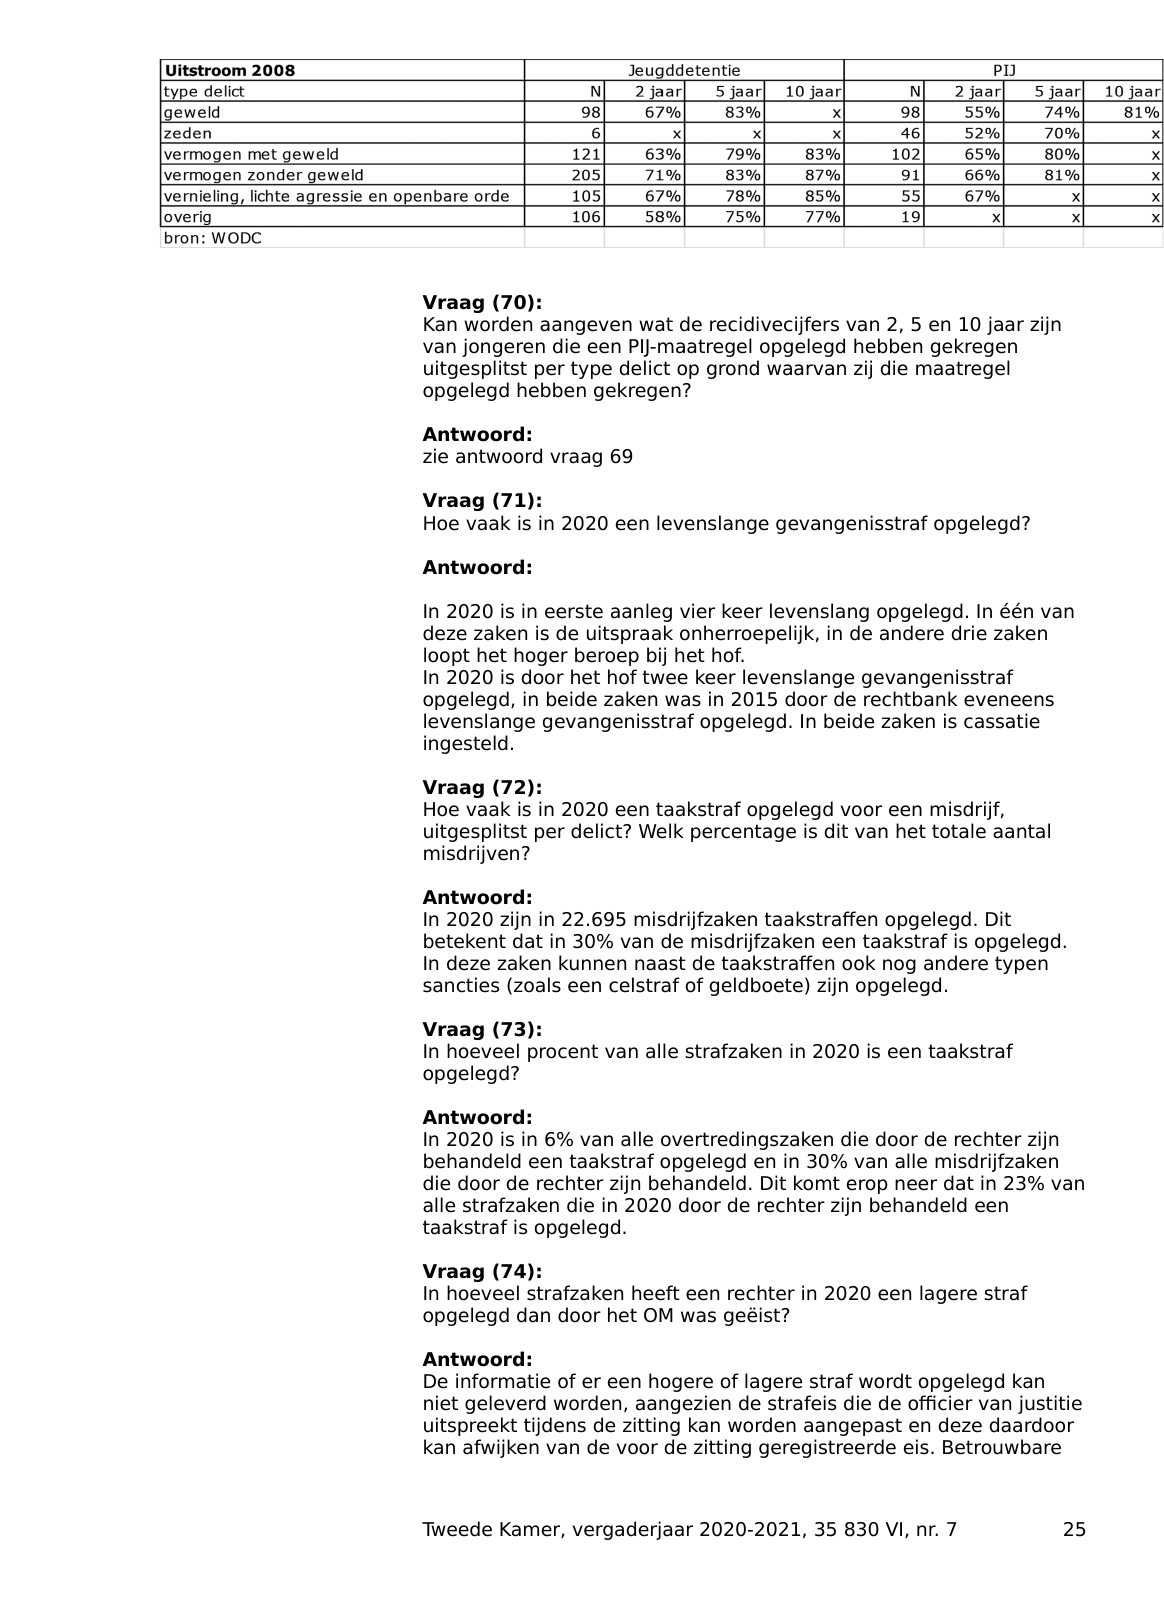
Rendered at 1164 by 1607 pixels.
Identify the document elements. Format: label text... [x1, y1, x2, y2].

text In hoeveel strafzaken heeft een rechter in 2020 een lagere straf opgelegd dan door het OM was geëist? [422, 1283, 1087, 1327]
text Kan worden aangeven wat de recidivecijfers van 2, 5 en 10 jaar zijn van jongeren die een PIJ-maatregel opgelegd hebben gekregen uitgesplitst per type delict op grond waarvan zij die maatregel opgelegd hebben gekregen? [422, 314, 1087, 402]
subtitle Antwoord: [422, 557, 1087, 578]
text In hoeveel procent van alle strafzaken in 2020 is een taakstraf opgelegd? [422, 1041, 1087, 1085]
subtitle Vraag (72): [422, 777, 1087, 799]
subtitle Vraag (74): [422, 1261, 1087, 1283]
text In 2020 is door het hof twee keer levenslange gevangenisstraf opgelegd, in beide zaken was in 2015 door de rechtbank eveneens levenslange gevangenisstraf opgelegd. In beide zaken is cassatie ingesteld. [422, 667, 1087, 754]
subtitle Antwoord: [422, 1107, 1087, 1129]
text Hoe vaak is in 2020 een levenslange gevangenisstraf opgelegd? [422, 512, 1087, 534]
text In 2020 is in 6% van alle overtredingszaken die door de rechter zijn behandeld een taakstraf opgelegd en in 30% van alle misdrijfzaken die door de rechter zijn behandeld. Dit komt erop neer dat in 23% van alle strafzaken die in 2020 door de rechter zijn behandeld een taakstraf is opgelegd. [422, 1129, 1087, 1239]
text In 2020 is in eerste aanleg vier keer levenslang opgelegd. In één van deze zaken is de uitspraak onherroepelijk, in de andere drie zaken loopt het hoger beroep bij het hof. [422, 601, 1087, 667]
picture [159, 59, 1164, 248]
subtitle Antwoord: [422, 424, 1087, 446]
subtitle Vraag (70): [422, 292, 1087, 314]
text In 2020 zijn in 22.695 misdrijfzaken taakstraffen opgelegd. Dit betekent dat in 30% van de misdrijfzaken een taakstraf is opgelegd. In deze zaken kunnen naast de taakstraffen ook nog andere typen sancties (zoals een celstraf of geldboete) zijn opgelegd. [422, 909, 1087, 997]
subtitle Vraag (71): [422, 490, 1087, 512]
subtitle Antwoord: [422, 1349, 1087, 1371]
text Hoe vaak is in 2020 een taakstraf opgelegd voor een misdrijf, uitgesplitst per delict? Welk percentage is dit van het totale aantal misdrijven? [422, 799, 1087, 865]
text zie antwoord vraag 69 [422, 446, 1087, 468]
subtitle Antwoord: [422, 887, 1087, 909]
text De informatie of er een hogere of lagere straf wordt opgelegd kan niet geleverd worden, aangezien de strafeis die de officier van justitie uitspreekt tijdens de zitting kan worden aangepast en deze daardoor kan afwijken van de voor de zitting geregistreerde eis. Betrouwbare [422, 1371, 1087, 1459]
subtitle Vraag (73): [422, 1019, 1087, 1041]
